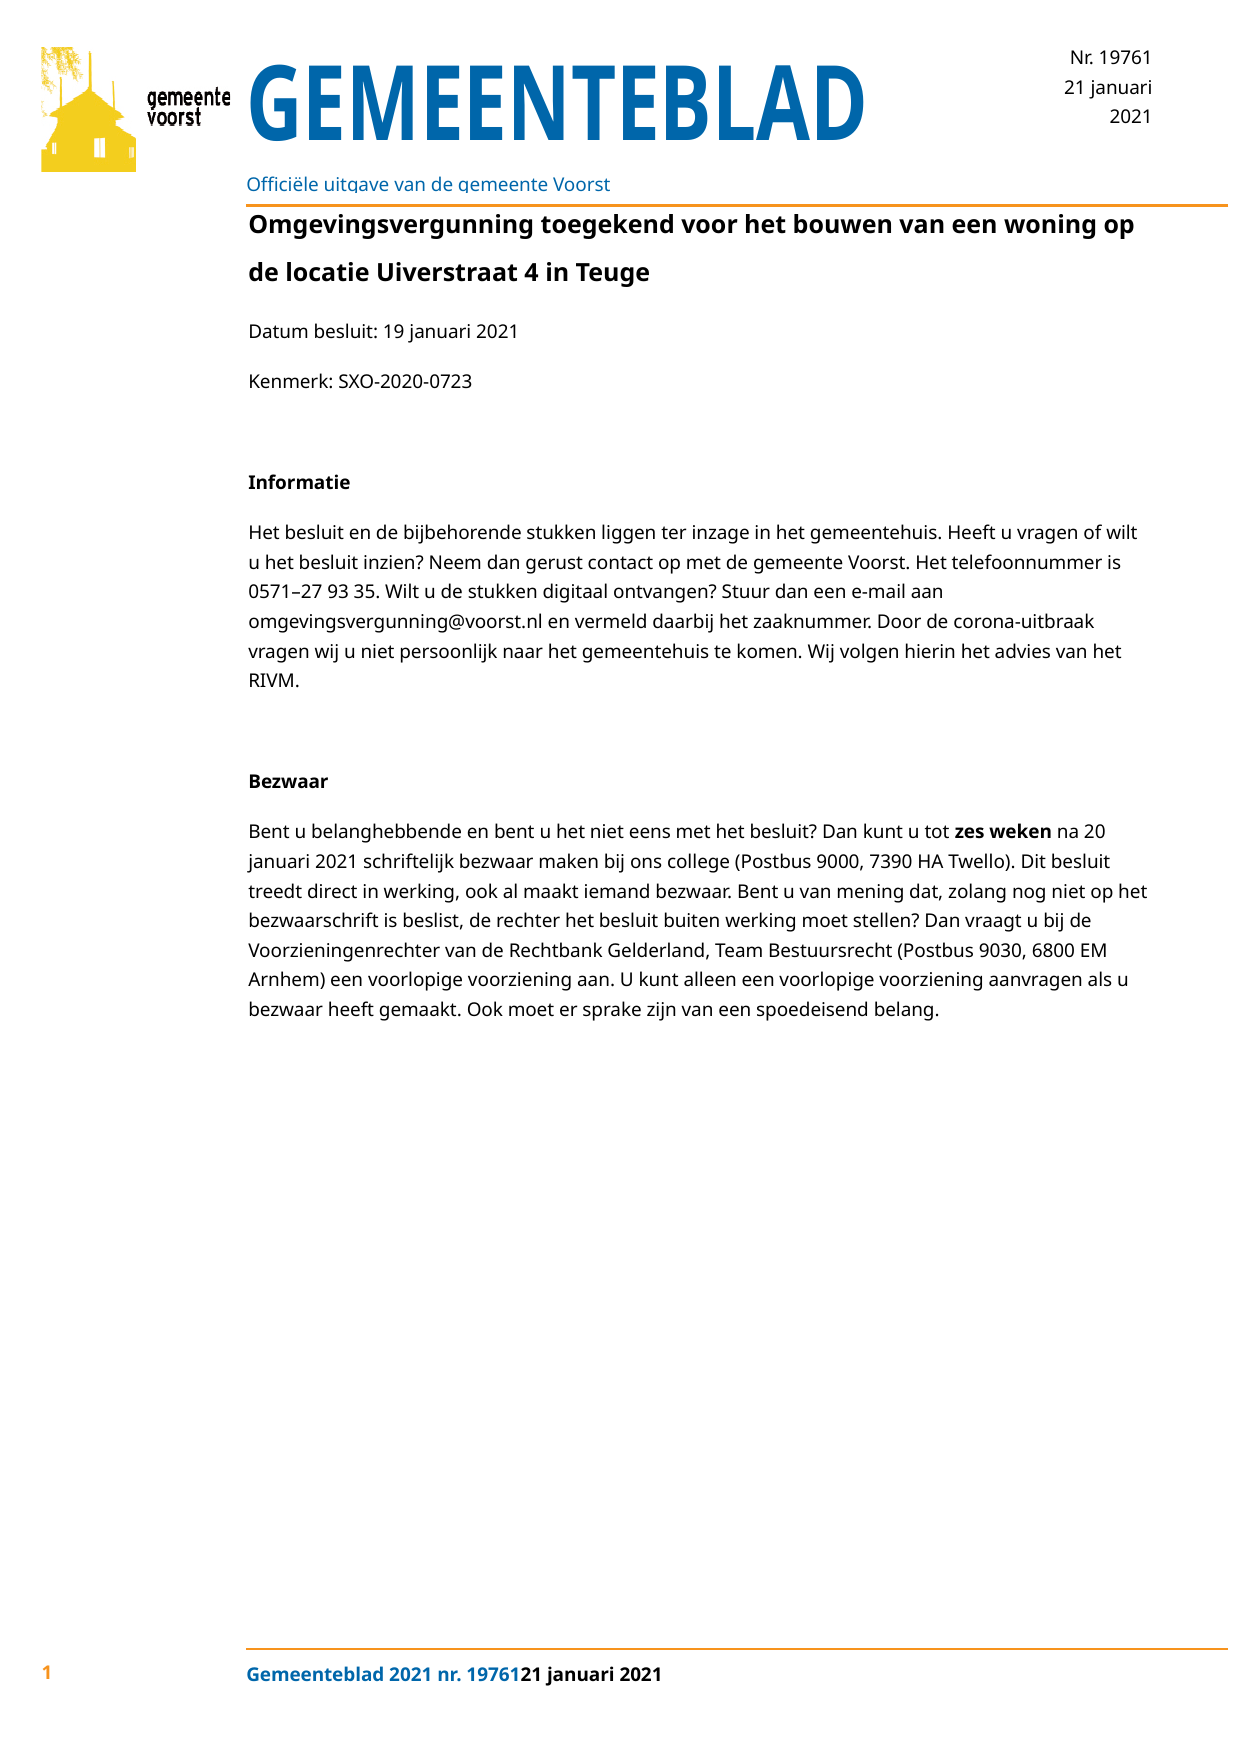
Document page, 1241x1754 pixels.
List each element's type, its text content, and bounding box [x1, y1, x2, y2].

picture [41, 47, 231, 172]
text Informatie [248, 469, 1152, 495]
text Kenmerk: SXO-2020-0723 [248, 368, 1152, 394]
text Bezwaar [248, 768, 1152, 794]
text Het besluit en de bijbehorende stukken liggen ter inzage in het gemeentehuis. Heeft u vragen of wilt u het besluit inzien? Neem dan gerust contact op met de gemeente Voorst. Het telefoonnummer is 0571–27 93 35. Wilt u de stukken digitaal ontvangen? Stuur dan een e-mail aan omgevingsvergunning@voorst.nl en vermeld daarbij het zaaknummer. Door de corona-uitbraak vragen wij u niet persoonlijk naar het gemeentehuis te komen. Wij volgen hierin het advies van het RIVM. [248, 519, 1152, 693]
text Omgevingsvergunning toegekend voor het bouwen van een woning op de locatie Uiverstraat 4 in Teuge [248, 207, 1152, 288]
text Datum besluit: 19 januari 2021 [248, 318, 1152, 344]
text Bent u belanghebbende en bent u het niet eens met het besluit? Dan kunt u tot zes weken na 20 januari 2021 schriftelijk bezwaar maken bij ons college (Postbus 9000, 7390 HA Twello). Dit besluit treedt direct in werking, ook al maakt iemand bezwaar. Bent u van mening dat, zolang nog niet op het bezwaarschrift is beslist, de rechter het besluit buiten werking moet stellen? Dan vraagt u bij de Voorzieningenrechter van de Rechtbank Gelderland, Team Bestuursrecht (Postbus 9030, 6800 EM Arnhem) een voorlopige voorziening aan. U kunt alleen een voorlopige voorziening aanvragen als u bezwaar heeft gemaakt. Ook moet er sprake zijn van een spoedeisend belang. [248, 819, 1152, 1022]
